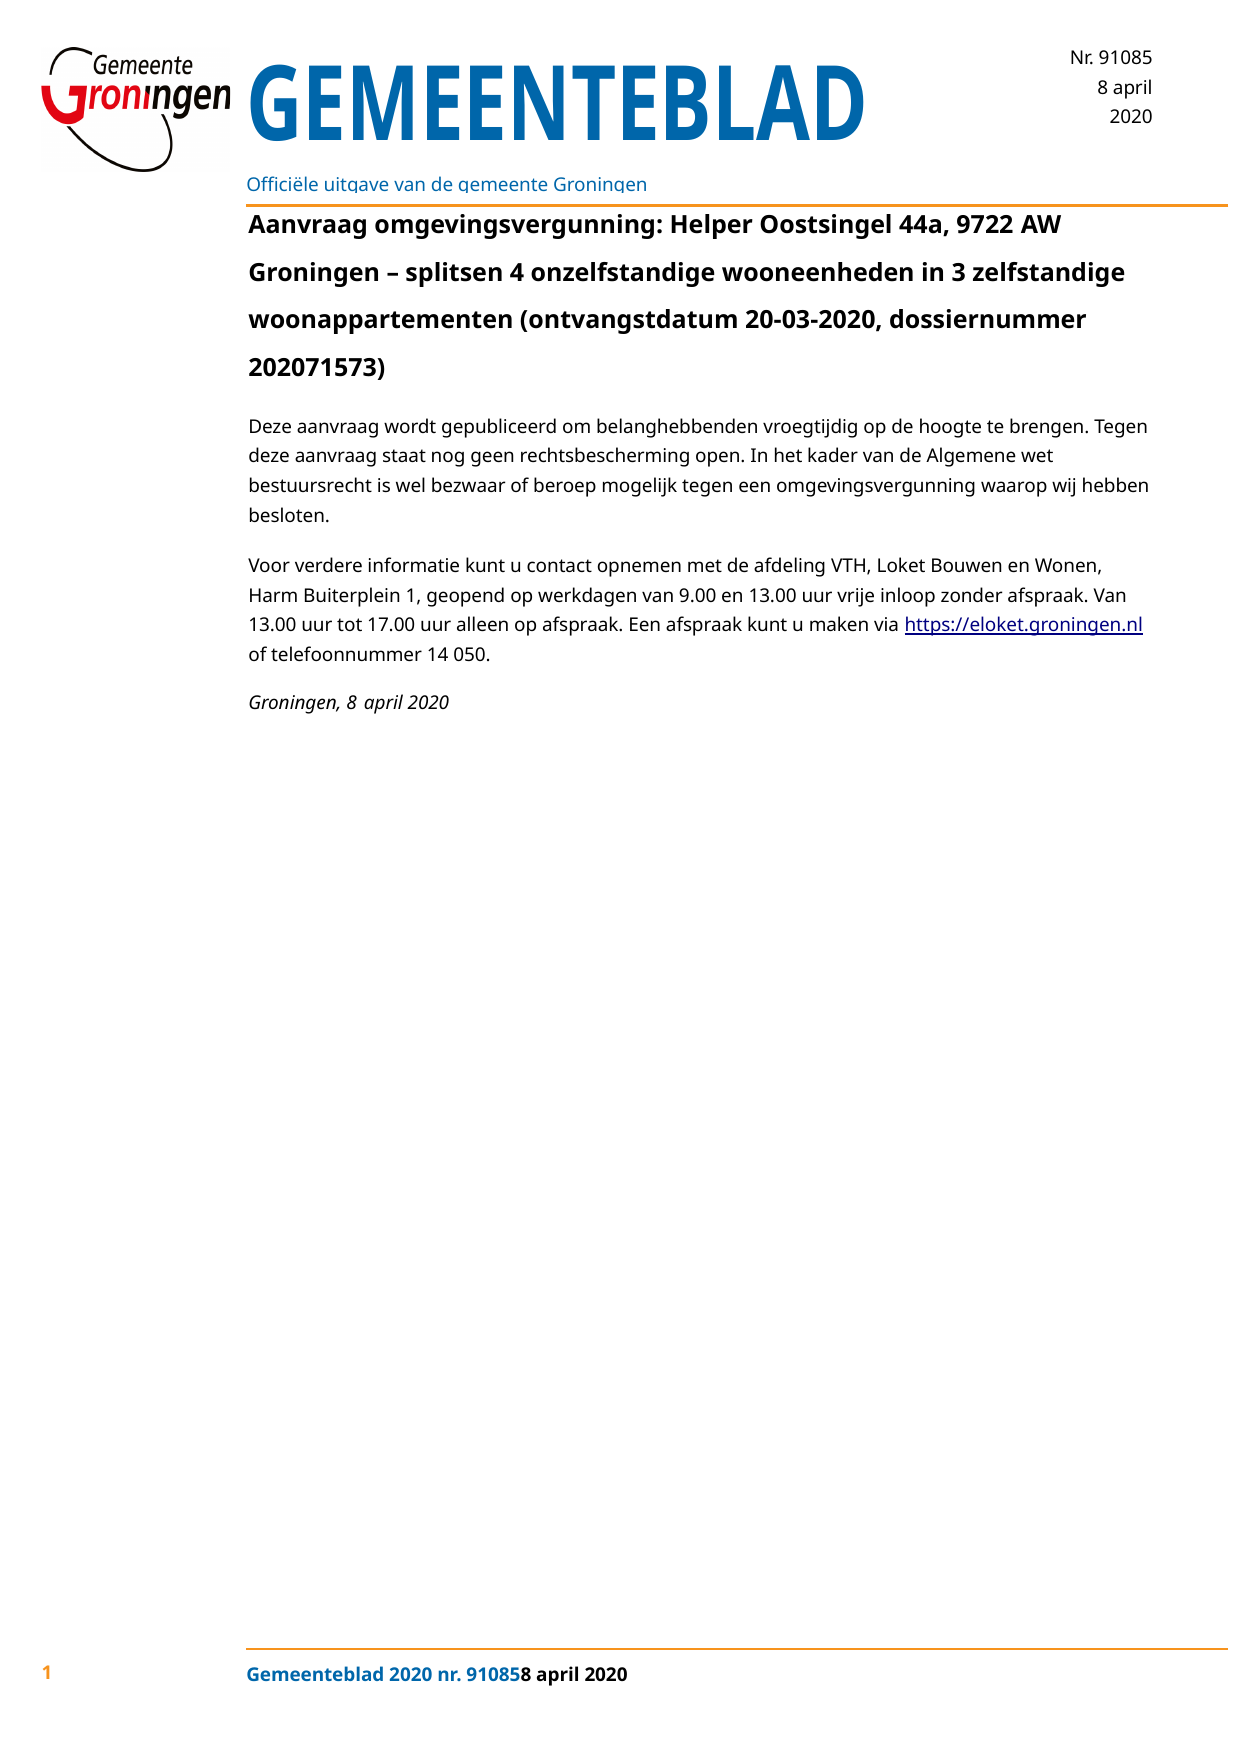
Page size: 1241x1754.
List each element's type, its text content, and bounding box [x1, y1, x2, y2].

picture [41, 47, 231, 172]
text Aanvraag omgevingsvergunning: Helper Oostsingel 44a, 9722 AW Groningen – splitsen 4 onzelfstandige wooneenheden in 3 zelfstandige woonappartementen (ontvangstdatum 20-03-2020, dossiernummer 202071573) [248, 207, 1152, 384]
text Deze aanvraag wordt gepubliceerd om belanghebbenden vroegtijdig op de hoogte te brengen. Tegen deze aanvraag staat nog geen rechtsbescherming open. In het kader van de Algemene wet bestuursrecht is wel bezwaar of beroep mogelijk tegen een omgevingsvergunning waarop wij hebben besloten. [248, 413, 1152, 528]
text Voor verdere informatie kunt u contact opnemen met de afdeling VTH, Loket Bouwen en Wonen, Harm Buiterplein 1, geopend op werkdagen van 9.00 en 13.00 uur vrije inloop zonder afspraak. Van 13.00 uur tot 17.00 uur alleen op afspraak. Een afspraak kunt u maken via https://eloket.groningen.nl of telefoonnummer 14 050. [248, 552, 1152, 667]
text Groningen, 8 april 2020 [248, 689, 1152, 714]
